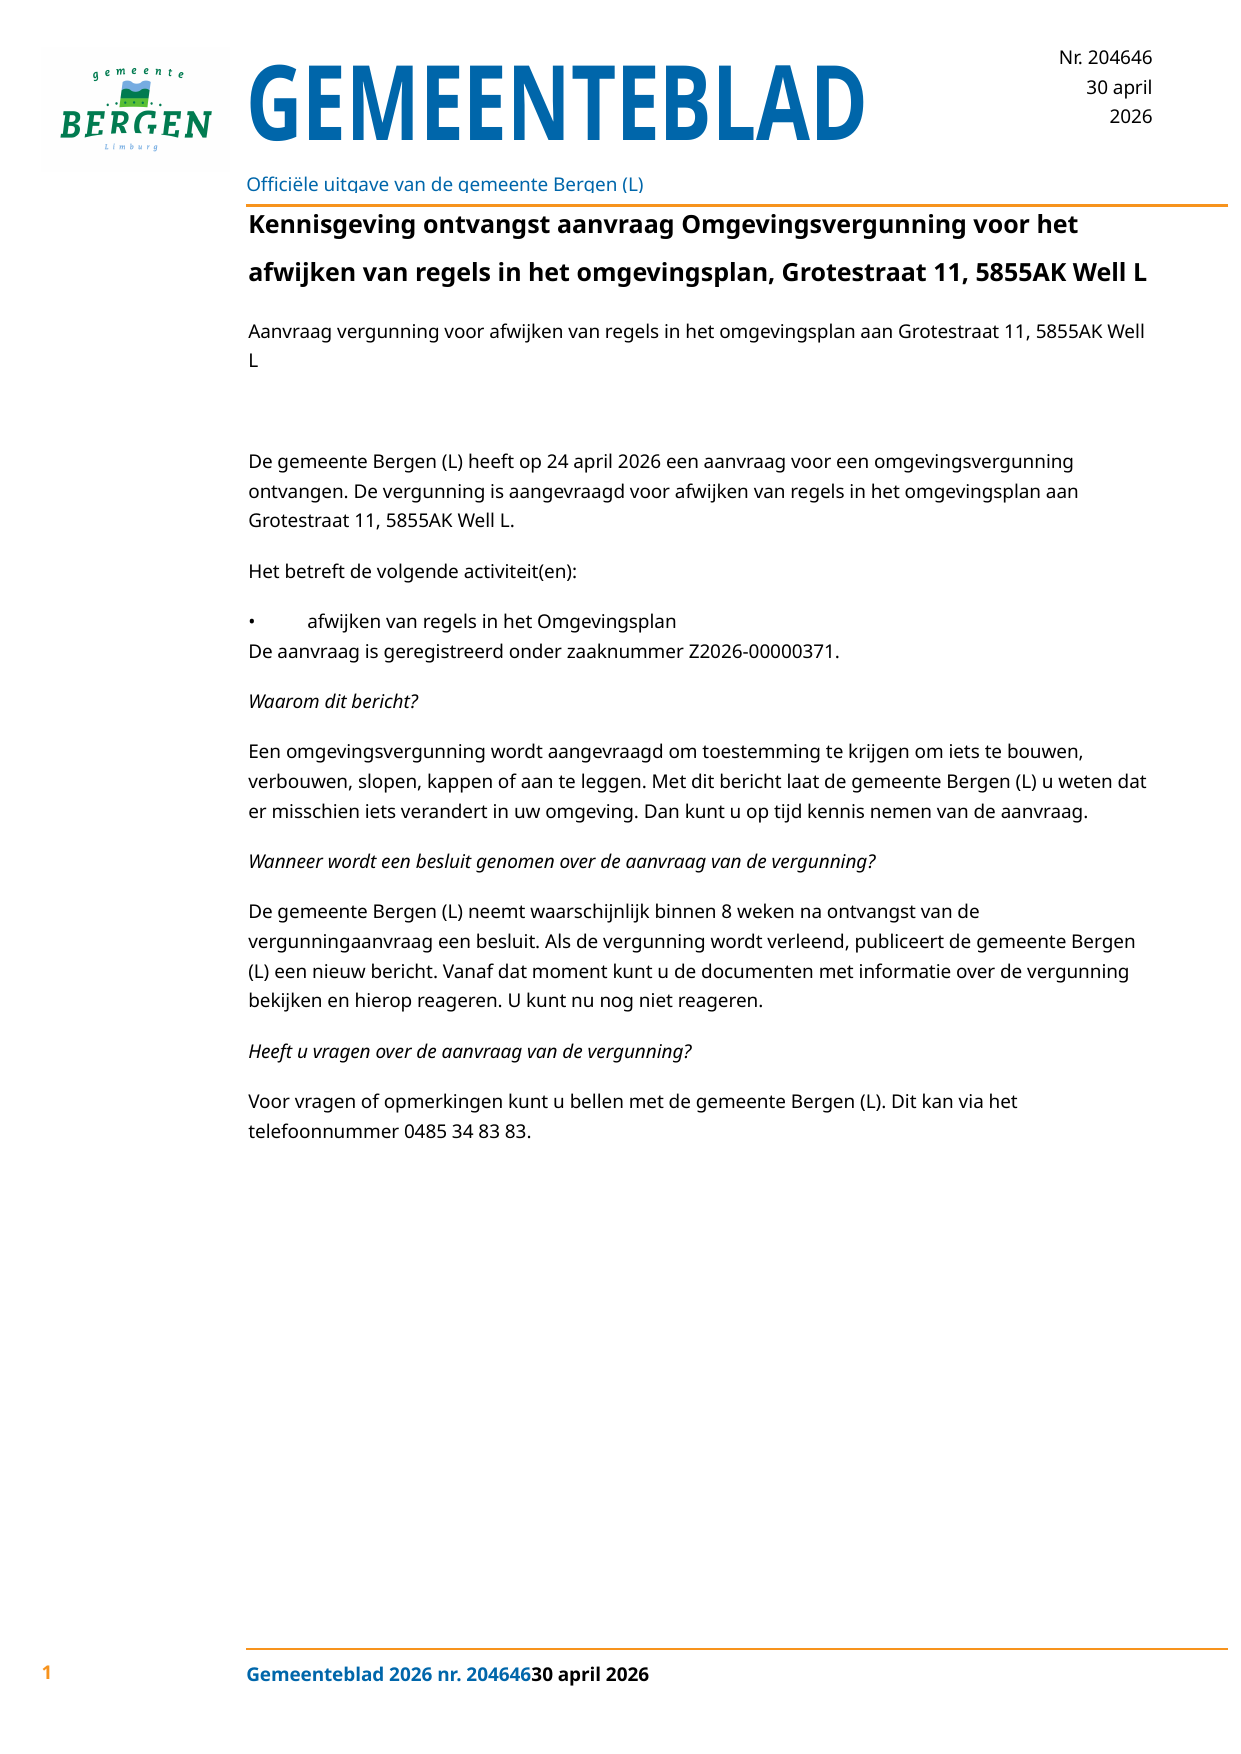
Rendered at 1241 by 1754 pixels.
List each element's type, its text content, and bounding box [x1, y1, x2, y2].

text De aanvraag is geregistreerd onder zaaknummer Z2026-00000371. [248, 638, 1152, 664]
text Een omgevingsvergunning wordt aangevraagd om toestemming te krijgen om iets te bouwen, verbouwen, slopen, kappen of aan te leggen. Met dit bericht laat de gemeente Bergen (L) u weten dat er misschien iets verandert in uw omgeving. Dan kunt u op tijd kennis nemen van de aanvraag. [248, 739, 1152, 824]
text Wanneer wordt een besluit genomen over de aanvraag van de vergunning? [248, 848, 1152, 874]
text Het betreft de volgende activiteit(en): [248, 558, 1152, 584]
text Voor vragen of opmerkingen kunt u bellen met de gemeente Bergen (L). Dit kan via het telefoonnummer 0485 34 83 83. [248, 1088, 1152, 1144]
text Waarom dit bericht? [248, 688, 1152, 714]
text De gemeente Bergen (L) neemt waarschijnlijk binnen 8 weken na ontvangst van de vergunningaanvraag een besluit. Als de vergunning wordt verleend, publiceert de gemeente Bergen (L) een nieuw bericht. Vanaf dat moment kunt u de documenten met informatie over de vergunning bekijken en hierop reageren. U kunt nu nog niet reageren. [248, 899, 1152, 1013]
list afwijken van regels in het Omgevingsplan [248, 608, 1152, 634]
text Kennisgeving ontvangst aanvraag Omgevingsvergunning voor het afwijken van regels in het omgevingsplan, Grotestraat 11, 5855AK Well L [248, 207, 1152, 288]
picture [41, 47, 231, 172]
text Aanvraag vergunning voor afwijken van regels in het omgevingsplan aan Grotestraat 11, 5855AK Well L [248, 318, 1152, 373]
text Heeft u vragen over de aanvraag van de vergunning? [248, 1038, 1152, 1064]
text De gemeente Bergen (L) heeft op 24 april 2026 een aanvraag voor een omgevingsvergunning ontvangen. De vergunning is aangevraagd voor afwijken van regels in het omgevingsplan aan Grotestraat 11, 5855AK Well L. [248, 448, 1152, 533]
